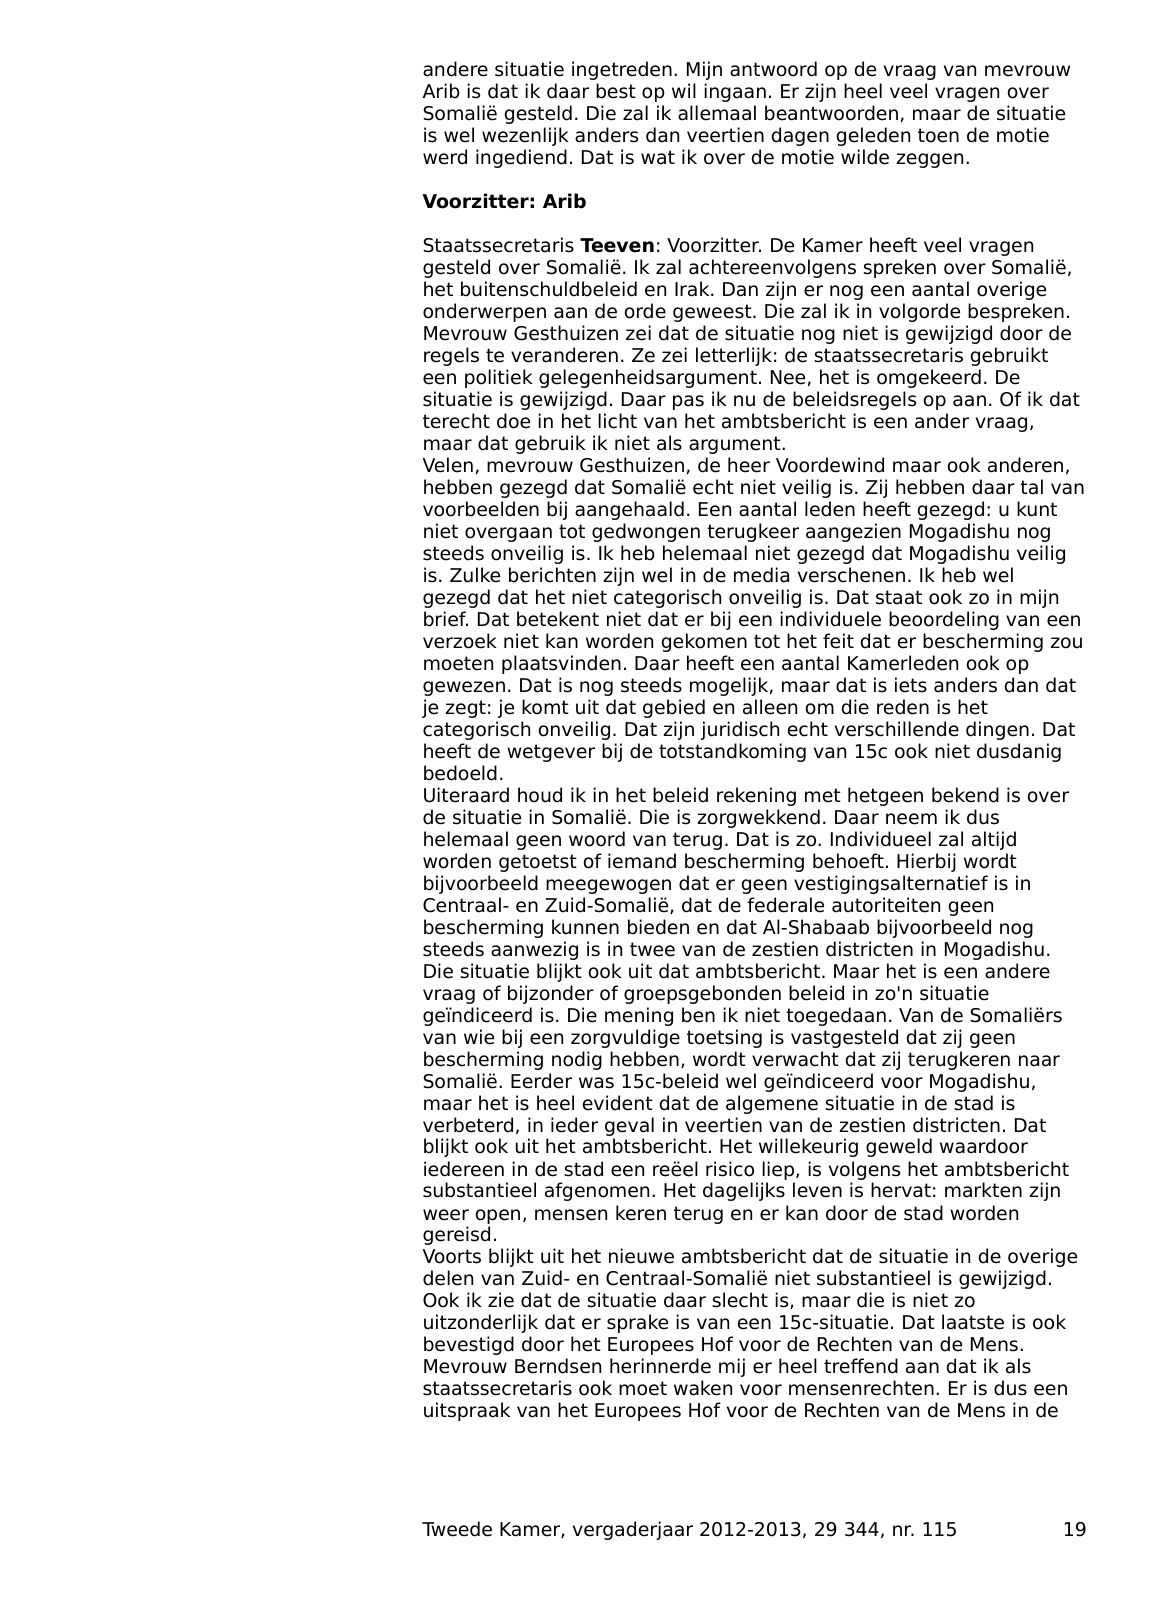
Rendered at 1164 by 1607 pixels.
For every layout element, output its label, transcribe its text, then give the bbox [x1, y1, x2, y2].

text Voorts blijkt uit het nieuwe ambtsbericht dat de situatie in de overige delen van Zuid- en Centraal-Somalië niet substantieel is gewijzigd. Ook ik zie dat de situatie daar slecht is, maar die is niet zo uitzonderlijk dat er sprake is van een 15c-situatie. Dat laatste is ook bevestigd door het Europees Hof voor de Rechten van de Mens. Mevrouw Berndsen herinnerde mij er heel treffend aan dat ik als staatssecretaris ook moet waken voor mensenrechten. Er is dus een uitspraak van het Europees Hof voor de Rechten van de Mens in de [422, 1246, 1087, 1422]
text Mevrouw Gesthuizen zei dat de situatie nog niet is gewijzigd door de regels te veranderen. Ze zei letterlijk: de staatssecretaris gebruikt een politiek gelegenheidsargument. Nee, het is omgekeerd. De situatie is gewijzigd. Daar pas ik nu de beleidsregels op aan. Of ik dat terecht doe in het licht van het ambtsbericht is een ander vraag, maar dat gebruik ik niet als argument. [422, 323, 1087, 455]
text andere situatie ingetreden. Mijn antwoord op de vraag van mevrouw Arib is dat ik daar best op wil ingaan. Er zijn heel veel vragen over Somalië gesteld. Die zal ik allemaal beantwoorden, maar de situatie is wel wezenlijk anders dan veertien dagen geleden toen de motie werd ingediend. Dat is wat ik over de motie wilde zeggen. [422, 59, 1087, 169]
text Staatssecretaris Teeven: Voorzitter. De Kamer heeft veel vragen gesteld over Somalië. Ik zal achtereenvolgens spreken over Somalië, het buitenschuldbeleid en Irak. Dan zijn er nog een aantal overige onderwerpen aan de orde geweest. Die zal ik in volgorde bespreken. [422, 235, 1087, 323]
text Uiteraard houd ik in het beleid rekening met hetgeen bekend is over de situatie in Somalië. Die is zorgwekkend. Daar neem ik dus helemaal geen woord van terug. Dat is zo. Individueel zal altijd worden getoetst of iemand bescherming behoeft. Hierbij wordt bijvoorbeeld meegewogen dat er geen vestigingsalternatief is in Centraal- en Zuid-Somalië, dat de federale autoriteiten geen bescherming kunnen bieden en dat Al-Shabaab bijvoorbeeld nog steeds aanwezig is in twee van de zestien districten in Mogadishu. Die situatie blijkt ook uit dat ambtsbericht. Maar het is een andere vraag of bijzonder of groepsgebonden beleid in zo'n situatie geïndiceerd is. Die mening ben ik niet toegedaan. Van de Somaliërs van wie bij een zorgvuldige toetsing is vastgesteld dat zij geen bescherming nodig hebben, wordt verwacht dat zij terugkeren naar Somalië. Eerder was 15c-beleid wel geïndiceerd voor Mogadishu, maar het is heel evident dat de algemene situatie in de stad is verbeterd, in ieder geval in veertien van de zestien districten. Dat blijkt ook uit het ambtsbericht. Het willekeurig geweld waardoor iedereen in de stad een reëel risico liep, is volgens het ambtsbericht substantieel afgenomen. Het dagelijks leven is hervat: markten zijn weer open, mensen keren terug en er kan door de stad worden gereisd. [422, 785, 1087, 1246]
subtitle Voorzitter: Arib [422, 191, 1087, 213]
text Velen, mevrouw Gesthuizen, de heer Voordewind maar ook anderen, hebben gezegd dat Somalië echt niet veilig is. Zij hebben daar tal van voorbeelden bij aangehaald. Een aantal leden heeft gezegd: u kunt niet overgaan tot gedwongen terugkeer aangezien Mogadishu nog steeds onveilig is. Ik heb helemaal niet gezegd dat Mogadishu veilig is. Zulke berichten zijn wel in de media verschenen. Ik heb wel gezegd dat het niet categorisch onveilig is. Dat staat ook zo in mijn brief. Dat betekent niet dat er bij een individuele beoordeling van een verzoek niet kan worden gekomen tot het feit dat er bescherming zou moeten plaatsvinden. Daar heeft een aantal Kamerleden ook op gewezen. Dat is nog steeds mogelijk, maar dat is iets anders dan dat je zegt: je komt uit dat gebied en alleen om die reden is het categorisch onveilig. Dat zijn juridisch echt verschillende dingen. Dat heeft de wetgever bij de totstandkoming van 15c ook niet dusdanig bedoeld. [422, 455, 1087, 785]
